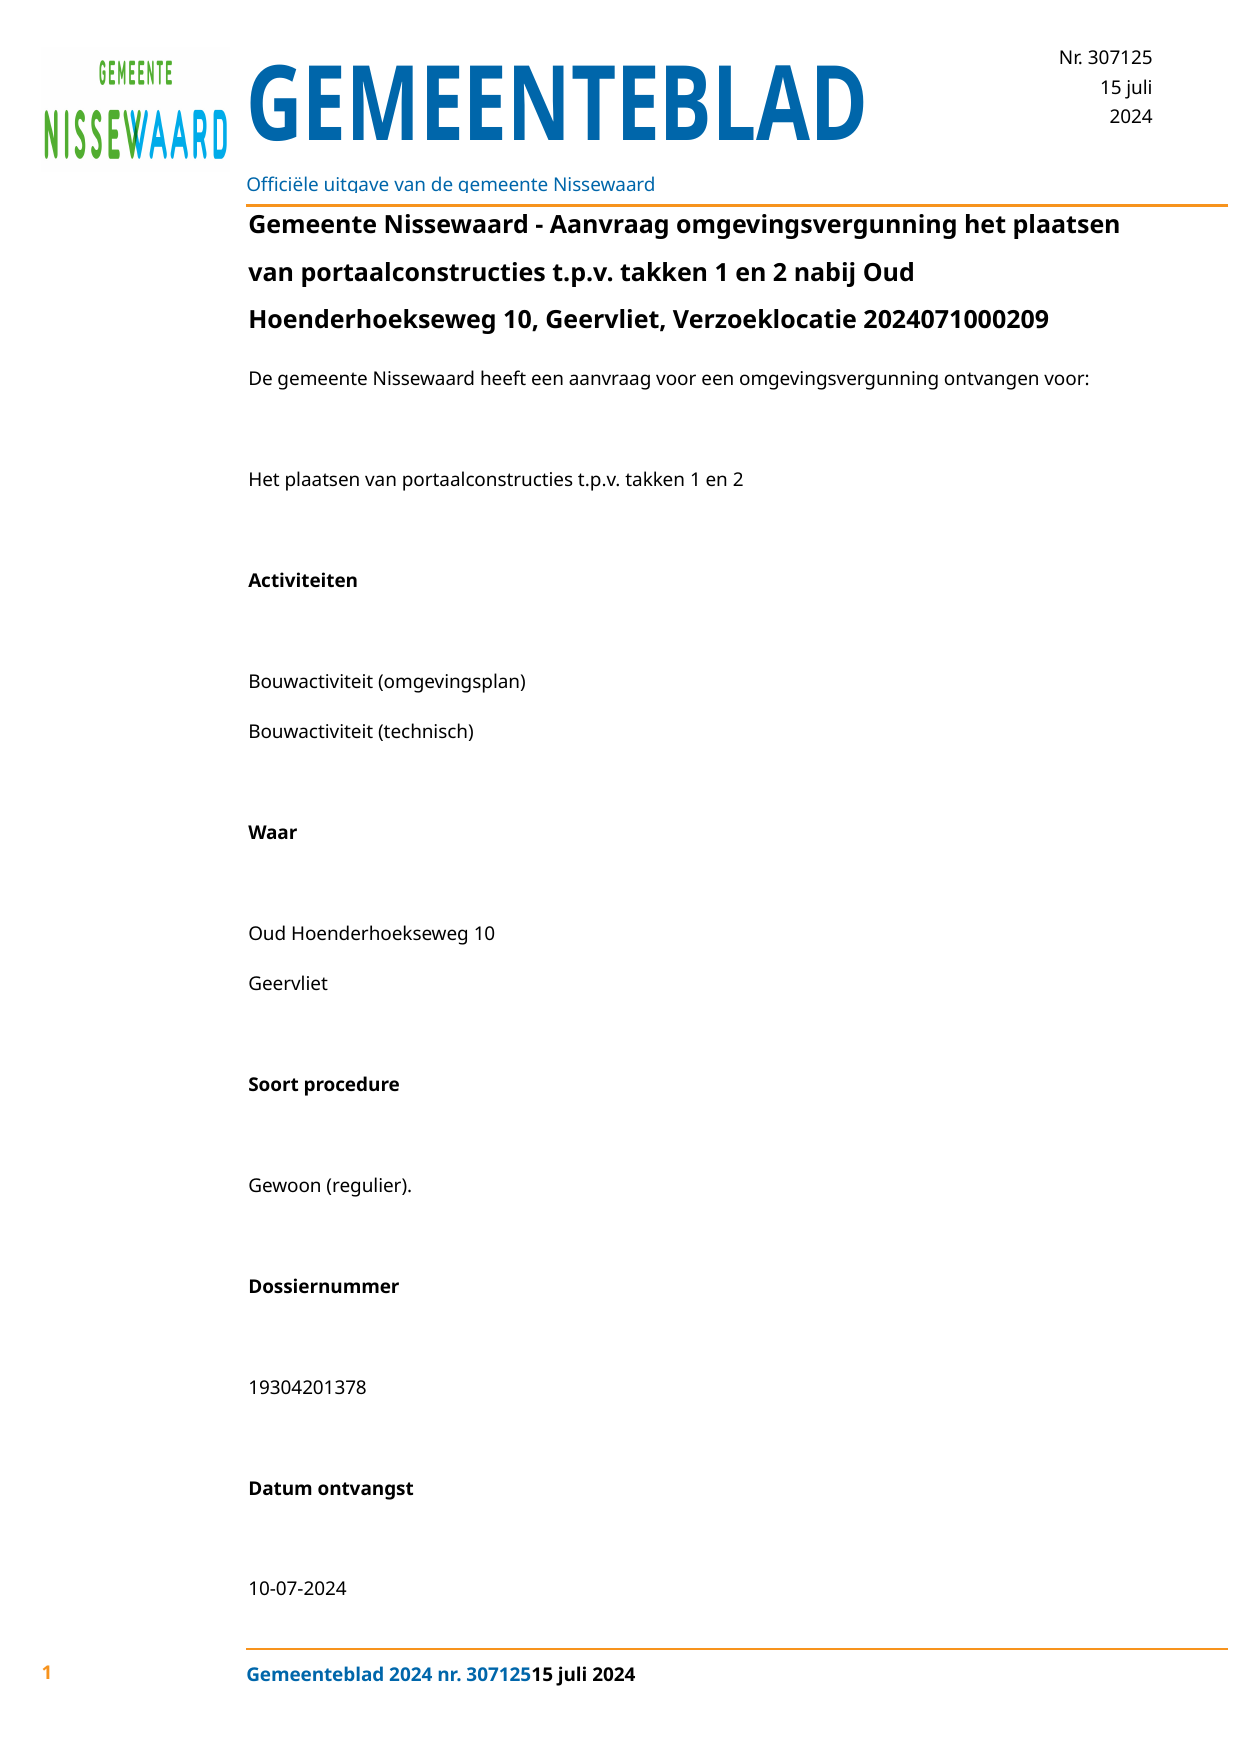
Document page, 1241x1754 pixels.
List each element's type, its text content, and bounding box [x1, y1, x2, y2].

text Datum ontvangst [248, 1475, 1152, 1500]
text Gewoon (regulier). [248, 1172, 1152, 1198]
text Dossiernummer [248, 1273, 1152, 1299]
text Bouwactiviteit (technisch) [248, 718, 1152, 744]
text Oud Hoenderhoekseweg 10 [248, 920, 1152, 946]
text Waar [248, 819, 1152, 845]
text Gemeente Nissewaard - Aanvraag omgevingsvergunning het plaatsen van portaalconstructies t.p.v. takken 1 en 2 nabij Oud Hoenderhoekseweg 10, Geervliet, Verzoeklocatie 2024071000209 [248, 207, 1152, 336]
text Activiteiten [248, 567, 1152, 593]
text 19304201378 [248, 1374, 1152, 1399]
text Geervliet [248, 971, 1152, 996]
text Het plaatsen van portaalconstructies t.p.v. takken 1 en 2 [248, 466, 1152, 492]
text 10-07-2024 [248, 1576, 1152, 1601]
text Bouwactiviteit (omgevingsplan) [248, 668, 1152, 694]
text De gemeente Nissewaard heeft een aanvraag voor een omgevingsvergunning ontvangen voor: [248, 366, 1152, 391]
picture [41, 47, 231, 172]
text Soort procedure [248, 1071, 1152, 1097]
